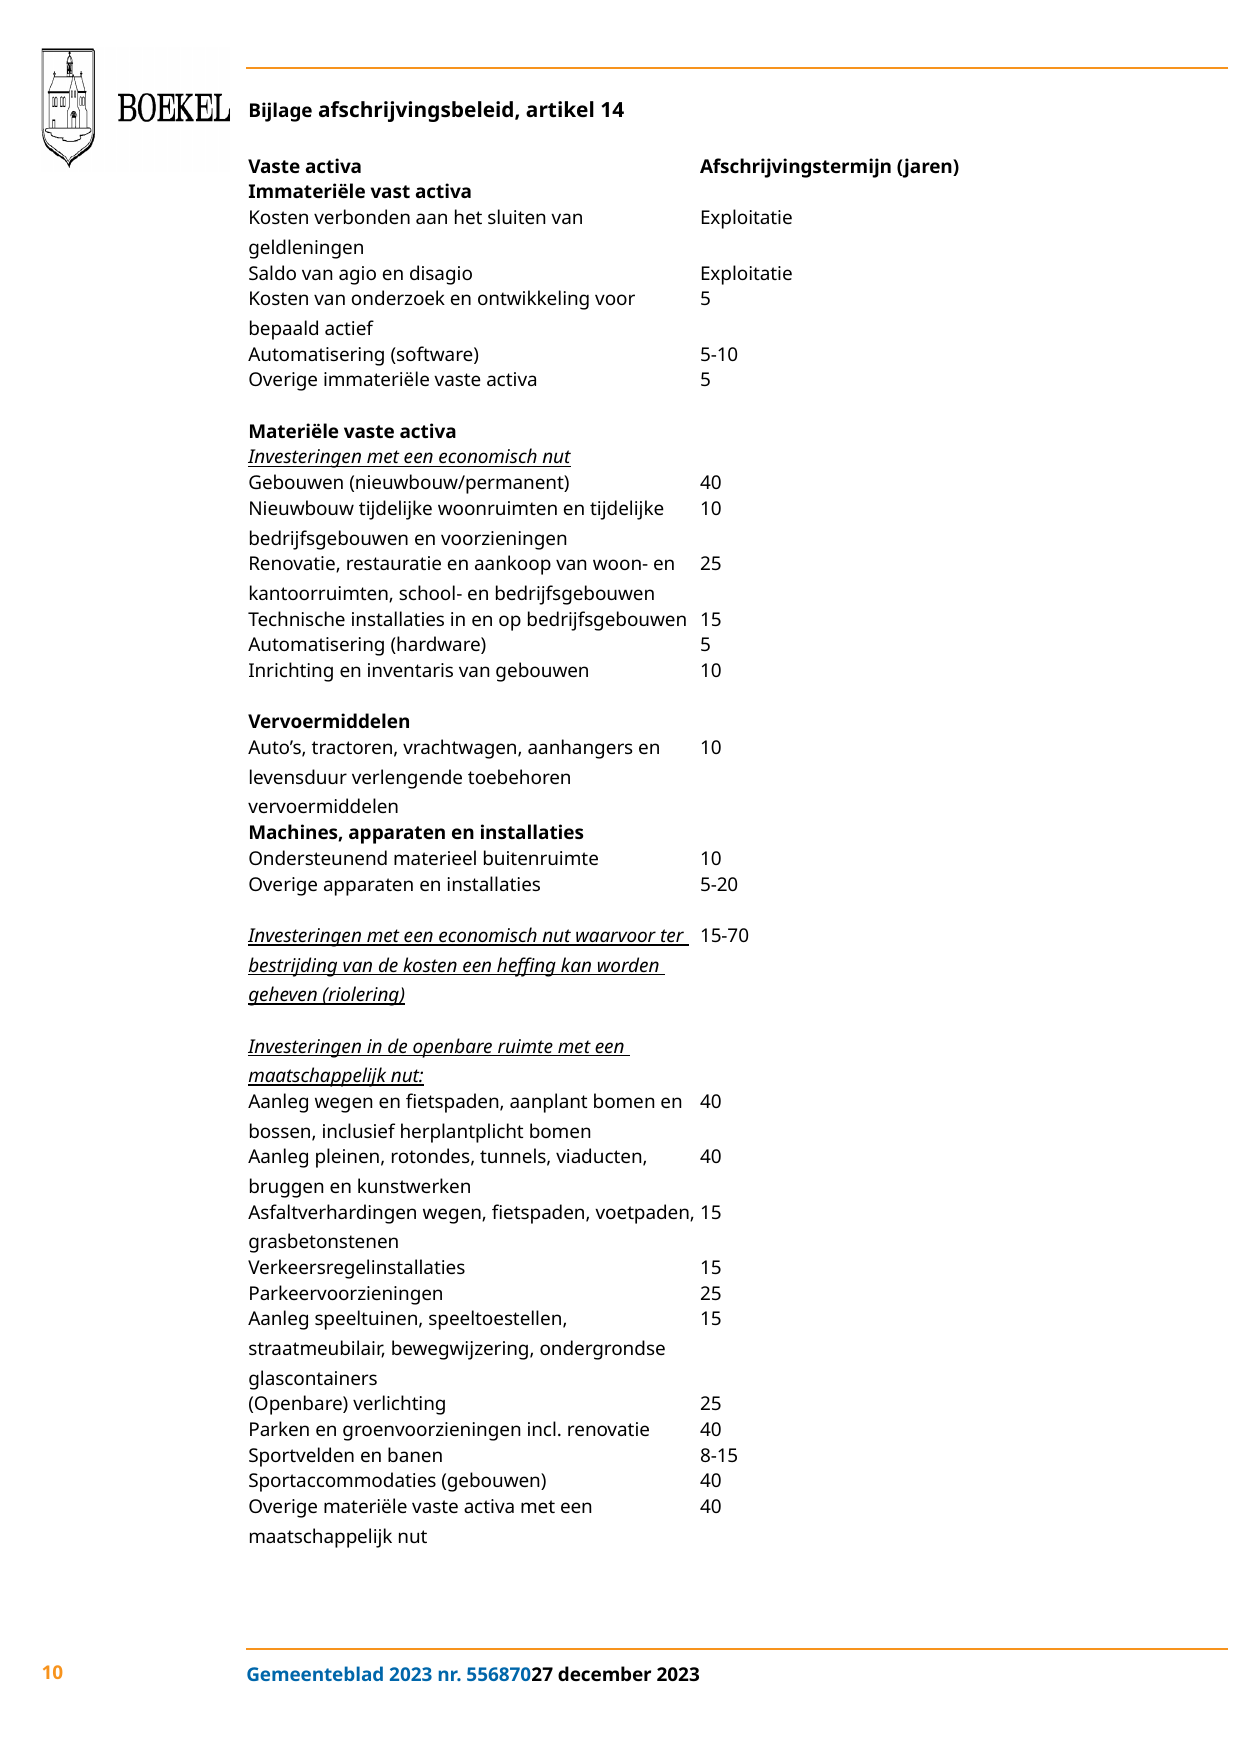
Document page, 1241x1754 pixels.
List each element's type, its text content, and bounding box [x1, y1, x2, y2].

table_cell [700, 683, 1152, 709]
table_cell Ondersteunend materieel buitenruimte [248, 845, 700, 871]
table_cell [248, 392, 700, 418]
table_cell Aanleg speeltuinen, speeltoestellen, straatmeubilair, bewegwijzering, ondergrondse glascontainers [248, 1306, 700, 1391]
table_cell [248, 1007, 700, 1033]
table_cell [700, 179, 1152, 204]
table_cell 15 [700, 1199, 1152, 1254]
table_cell 10 [700, 495, 1152, 551]
text Bijlage afschrijvingsbeleid, artikel 14 [248, 95, 1152, 123]
table_cell [700, 709, 1152, 734]
table_cell Investeringen met een economisch nut [248, 444, 700, 469]
table_cell 5 [700, 286, 1152, 341]
table_cell [700, 444, 1152, 469]
table_cell Machines, apparaten en installaties [248, 819, 700, 845]
table_cell 15 [700, 1306, 1152, 1391]
table_cell [700, 1007, 1152, 1033]
table_cell 40 [700, 1088, 1152, 1143]
table_cell Nieuwbouw tijdelijke woonruimten en tijdelijke bedrijfsgebouwen en voorzieningen [248, 495, 700, 551]
table_cell Overige apparaten en installaties [248, 871, 700, 897]
table_cell 25 [700, 1391, 1152, 1416]
table_cell [700, 819, 1152, 845]
table_cell Kosten verbonden aan het sluiten van geldleningen [248, 205, 700, 260]
table_cell 10 [700, 735, 1152, 819]
table_cell 5-20 [700, 871, 1152, 897]
table_cell Asfaltverhardingen wegen, fietspaden, voetpaden, grasbetonstenen [248, 1199, 700, 1254]
table_cell Renovatie, restauratie en aankoop van woon- en kantoorruimten, school- en bedrijfsgebouwen [248, 551, 700, 606]
table_cell 25 [700, 1280, 1152, 1306]
table_cell [700, 897, 1152, 922]
table_cell 5 [700, 632, 1152, 657]
table_cell Automatisering (software) [248, 341, 700, 367]
table_cell Overige immateriële vaste activa [248, 367, 700, 392]
table_cell 15-70 [700, 922, 1152, 1007]
table_cell [248, 897, 700, 922]
table_cell Auto’s, tractoren, vrachtwagen, aanhangers en levensduur verlengende toebehoren vervoermiddelen [248, 735, 700, 819]
table_cell Materiële vaste activa [248, 418, 700, 444]
table_cell 8-15 [700, 1442, 1152, 1468]
table_cell (Openbare) verlichting [248, 1391, 700, 1416]
table_cell [700, 418, 1152, 444]
table_cell Inrichting en inventaris van gebouwen [248, 657, 700, 683]
table_cell 10 [700, 657, 1152, 683]
table_cell Sportvelden en banen [248, 1442, 700, 1468]
table_header Vaste activa [248, 153, 700, 179]
table_cell 25 [700, 551, 1152, 606]
table_cell Vervoermiddelen [248, 709, 700, 734]
table_cell Overige materiële vaste activa met een maatschappelijk nut [248, 1494, 700, 1549]
table_cell Exploitatie [700, 205, 1152, 260]
table_cell Exploitatie [700, 260, 1152, 286]
table_cell Kosten van onderzoek en ontwikkeling voor bepaald actief [248, 286, 700, 341]
table_cell Automatisering (hardware) [248, 632, 700, 657]
table_cell Gebouwen (nieuwbouw/permanent) [248, 470, 700, 495]
table_cell Aanleg pleinen, rotondes, tunnels, viaducten, bruggen en kunstwerken [248, 1144, 700, 1199]
table_cell 5-10 [700, 341, 1152, 367]
table_cell 40 [700, 1468, 1152, 1493]
table_cell 5 [700, 367, 1152, 392]
table_cell 40 [700, 1416, 1152, 1442]
table_cell Verkeersregelinstallaties [248, 1254, 700, 1280]
table_cell Technische installaties in en op bedrijfsgebouwen [248, 606, 700, 632]
table_cell Parkeervoorzieningen [248, 1280, 700, 1306]
table_cell Aanleg wegen en fietspaden, aanplant bomen en bossen, inclusief herplantplicht bomen [248, 1088, 700, 1143]
table_cell [700, 392, 1152, 418]
table_cell 15 [700, 1254, 1152, 1280]
table_cell 10 [700, 845, 1152, 871]
table_cell [700, 1033, 1152, 1088]
table_cell Parken en groenvoorzieningen incl. renovatie [248, 1416, 700, 1442]
table_cell Immateriële vast activa [248, 179, 700, 204]
table_cell [248, 683, 700, 709]
table_header Afschrijvingstermijn (jaren) [700, 153, 1152, 179]
table_cell 40 [700, 1144, 1152, 1199]
table_cell 15 [700, 606, 1152, 632]
table_cell Saldo van agio en disagio [248, 260, 700, 286]
table_cell Investeringen met een economisch nut waarvoor ter bestrijding van de kosten een heffing kan worden geheven (riolering) [248, 922, 700, 1007]
table_cell 40 [700, 1494, 1152, 1549]
table_cell Investeringen in de openbare ruimte met een maatschappelijk nut: [248, 1033, 700, 1088]
picture [41, 47, 231, 172]
table_cell 40 [700, 470, 1152, 495]
table_cell Sportaccommodaties (gebouwen) [248, 1468, 700, 1493]
